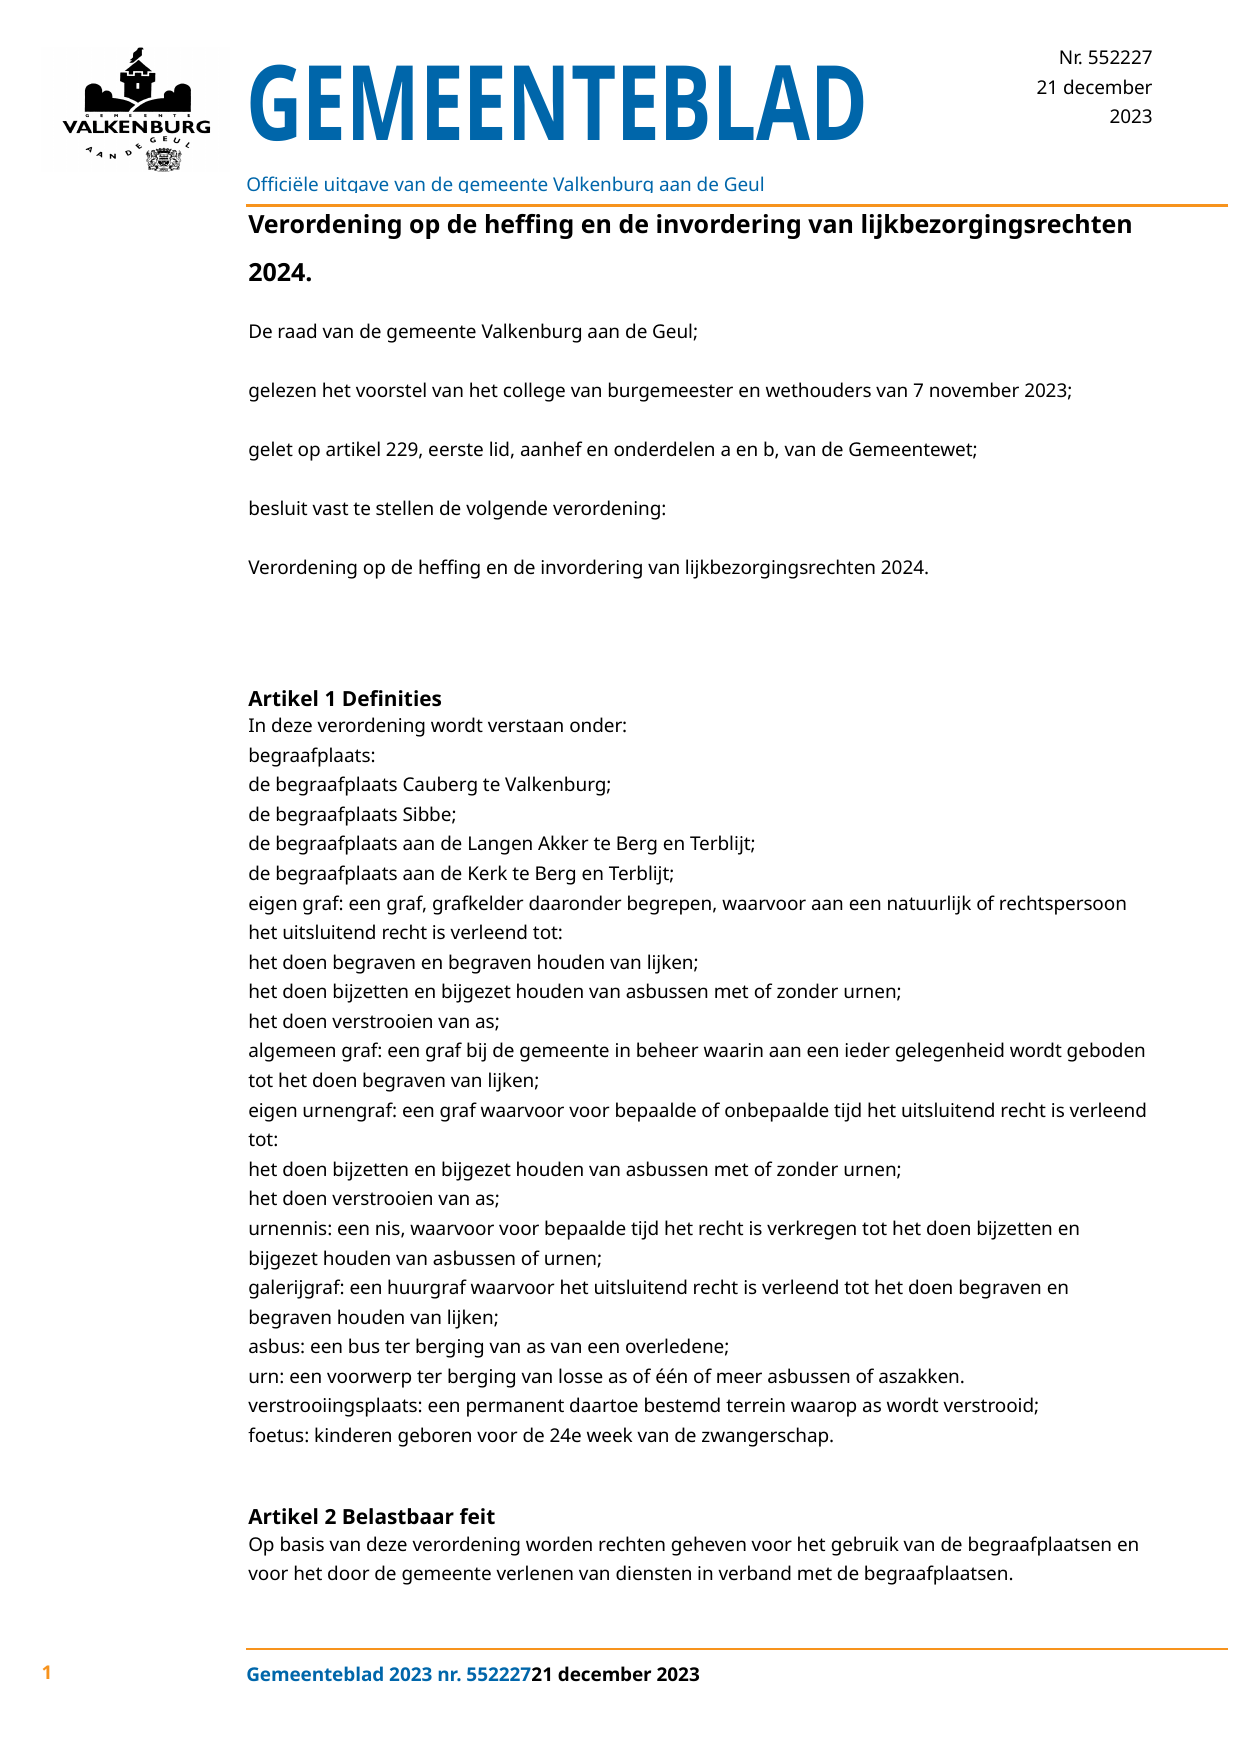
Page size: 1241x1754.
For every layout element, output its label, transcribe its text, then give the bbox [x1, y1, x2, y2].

text het doen verstrooien van as; [248, 1008, 1152, 1034]
text besluit vast te stellen de volgende verordening: [248, 495, 1152, 521]
text verstrooiingsplaats: een permanent daartoe bestemd terrein waarop as wordt verstrooid; [248, 1393, 1152, 1418]
text foetus: kinderen geboren voor de 24e week van de zwangerschap. [248, 1422, 1152, 1448]
text Artikel 2 Belastbaar feit [248, 1502, 1152, 1531]
text asbus: een bus ter berging van as van een overledene; [248, 1333, 1152, 1359]
text galerijgraf: een huurgraf waarvoor het uitsluitend recht is verleend tot het doen begraven en begraven houden van lijken; [248, 1274, 1152, 1330]
text begraafplaats: [248, 742, 1152, 768]
text Verordening op de heffing en de invordering van lijkbezorgingsrechten 2024. [248, 207, 1152, 288]
text urn: een voorwerp ter berging van losse as of één of meer asbussen of aszakken. [248, 1363, 1152, 1389]
text de begraafplaats Sibbe; [248, 801, 1152, 827]
text de begraafplaats aan de Langen Akker te Berg en Terblijt; [248, 831, 1152, 856]
text eigen urnengraf: een graf waarvoor voor bepaalde of onbepaalde tijd het uitsluitend recht is verleend tot: [248, 1097, 1152, 1152]
text eigen graf: een graf, grafkelder daaronder begrepen, waarvoor aan een natuurlijk of rechtspersoon het uitsluitend recht is verleend tot: [248, 890, 1152, 945]
text het doen bijzetten en bijgezet houden van asbussen met of zonder urnen; [248, 978, 1152, 1004]
text In deze verordening wordt verstaan onder: [248, 712, 1152, 738]
text Verordening op de heffing en de invordering van lijkbezorgingsrechten 2024. [248, 554, 1152, 580]
text gelezen het voorstel van het college van burgemeester en wethouders van 7 november 2023; [248, 377, 1152, 403]
text De raad van de gemeente Valkenburg aan de Geul; [248, 318, 1152, 344]
text het doen bijzetten en bijgezet houden van asbussen met of zonder urnen; [248, 1156, 1152, 1182]
text gelet op artikel 229, eerste lid, aanhef en onderdelen a en b, van de Gemeentewet; [248, 436, 1152, 462]
text algemeen graf: een graf bij de gemeente in beheer waarin aan een ieder gelegenheid wordt geboden tot het doen begraven van lijken; [248, 1038, 1152, 1093]
text urnennis: een nis, waarvoor voor bepaalde tijd het recht is verkregen tot het doen bijzetten en bijgezet houden van asbussen of urnen; [248, 1215, 1152, 1271]
text de begraafplaats aan de Kerk te Berg en Terblijt; [248, 860, 1152, 886]
text het doen begraven en begraven houden van lijken; [248, 949, 1152, 975]
text Op basis van deze verordening worden rechten geheven voor het gebruik van de begraafplaatsen en voor het door de gemeente verlenen van diensten in verband met de begraafplaatsen. [248, 1531, 1152, 1586]
picture [41, 47, 231, 172]
text Artikel 1 Definities [248, 684, 1152, 712]
text de begraafplaats Cauberg te Valkenburg; [248, 771, 1152, 797]
text het doen verstrooien van as; [248, 1186, 1152, 1211]
